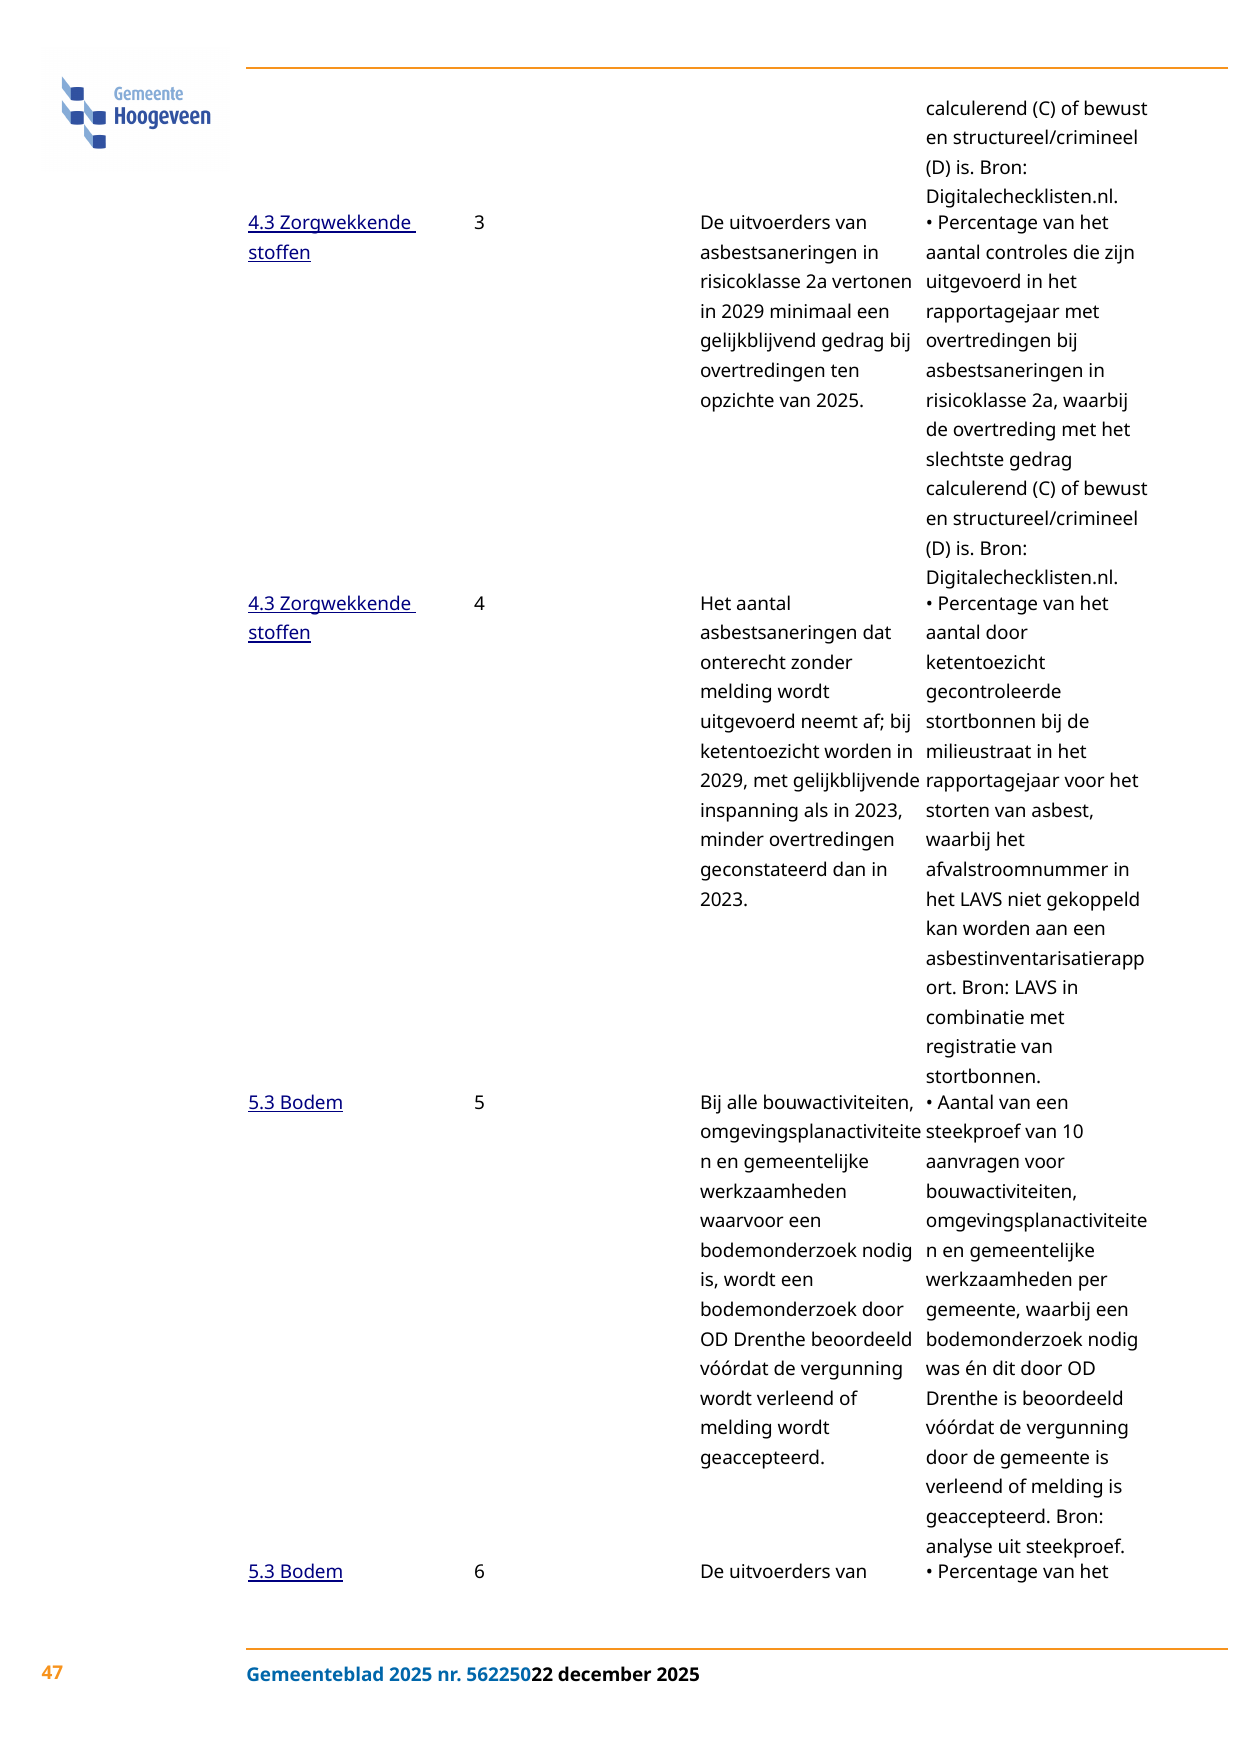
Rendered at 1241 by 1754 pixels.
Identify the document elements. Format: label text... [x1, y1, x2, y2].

table_cell [248, 95, 474, 209]
table_cell 3 [474, 209, 700, 590]
table_cell De uitvoerders van asbestsaneringen in risicoklasse 2a vertonen in 2029 minimaal een gelijkblijvend gedrag bij overtredingen ten opzichte van 2025. [700, 209, 926, 590]
table_cell 4 [474, 590, 700, 1089]
table_cell 5.3 Bodem [248, 1089, 474, 1558]
table_cell [700, 95, 926, 209]
table_cell calculerend (C) of bewust en structureel/crimineel (D) is. Bron: Digitalechecklisten.nl. [926, 95, 1152, 209]
table_cell • Percentage van het aantal door ketentoezicht gecontroleerde stortbonnen bij de milieustraat in het rapportagejaar voor het storten van asbest, waarbij het afvalstroomnummer in het LAVS niet gekoppeld kan worden aan een asbestinventarisatierapport. Bron: LAVS in combinatie met registratie van stortbonnen. [926, 590, 1152, 1089]
table_cell • Percentage van het aantal controles die zijn uitgevoerd in het rapportagejaar met overtredingen bij asbestsaneringen in risicoklasse 2a, waarbij de overtreding met het slechtste gedrag calculerend (C) of bewust en structureel/crimineel (D) is. Bron: Digitalechecklisten.nl. [926, 209, 1152, 590]
table_cell 4.3 Zorgwekkende stoffen [248, 209, 474, 590]
table_cell 5.3 Bodem [248, 1559, 474, 1584]
picture [41, 47, 231, 172]
table_cell 6 [474, 1559, 700, 1584]
table_cell De uitvoerders van [700, 1559, 926, 1584]
table_cell • Percentage van het [926, 1559, 1152, 1584]
table_cell 5 [474, 1089, 700, 1558]
table_cell [474, 95, 700, 209]
table_cell Bij alle bouwactiviteiten, omgevingsplanactiviteiten en gemeentelijke werkzaamheden waarvoor een bodemonderzoek nodig is, wordt een bodemonderzoek door OD Drenthe beoordeeld vóórdat de vergunning wordt verleend of melding wordt geaccepteerd. [700, 1089, 926, 1558]
table_cell • Aantal van een steekproef van 10 aanvragen voor bouwactiviteiten, omgevingsplanactiviteiten en gemeentelijke werkzaamheden per gemeente, waarbij een bodemonderzoek nodig was én dit door OD Drenthe is beoordeeld vóórdat de vergunning door de gemeente is verleend of melding is geaccepteerd. Bron: analyse uit steekproef. [926, 1089, 1152, 1558]
table_cell 4.3 Zorgwekkende stoffen [248, 590, 474, 1089]
table_cell Het aantal asbestsaneringen dat onterecht zonder melding wordt uitgevoerd neemt af; bij ketentoezicht worden in 2029, met gelijkblijvende inspanning als in 2023, minder overtredingen geconstateerd dan in 2023. [700, 590, 926, 1089]
